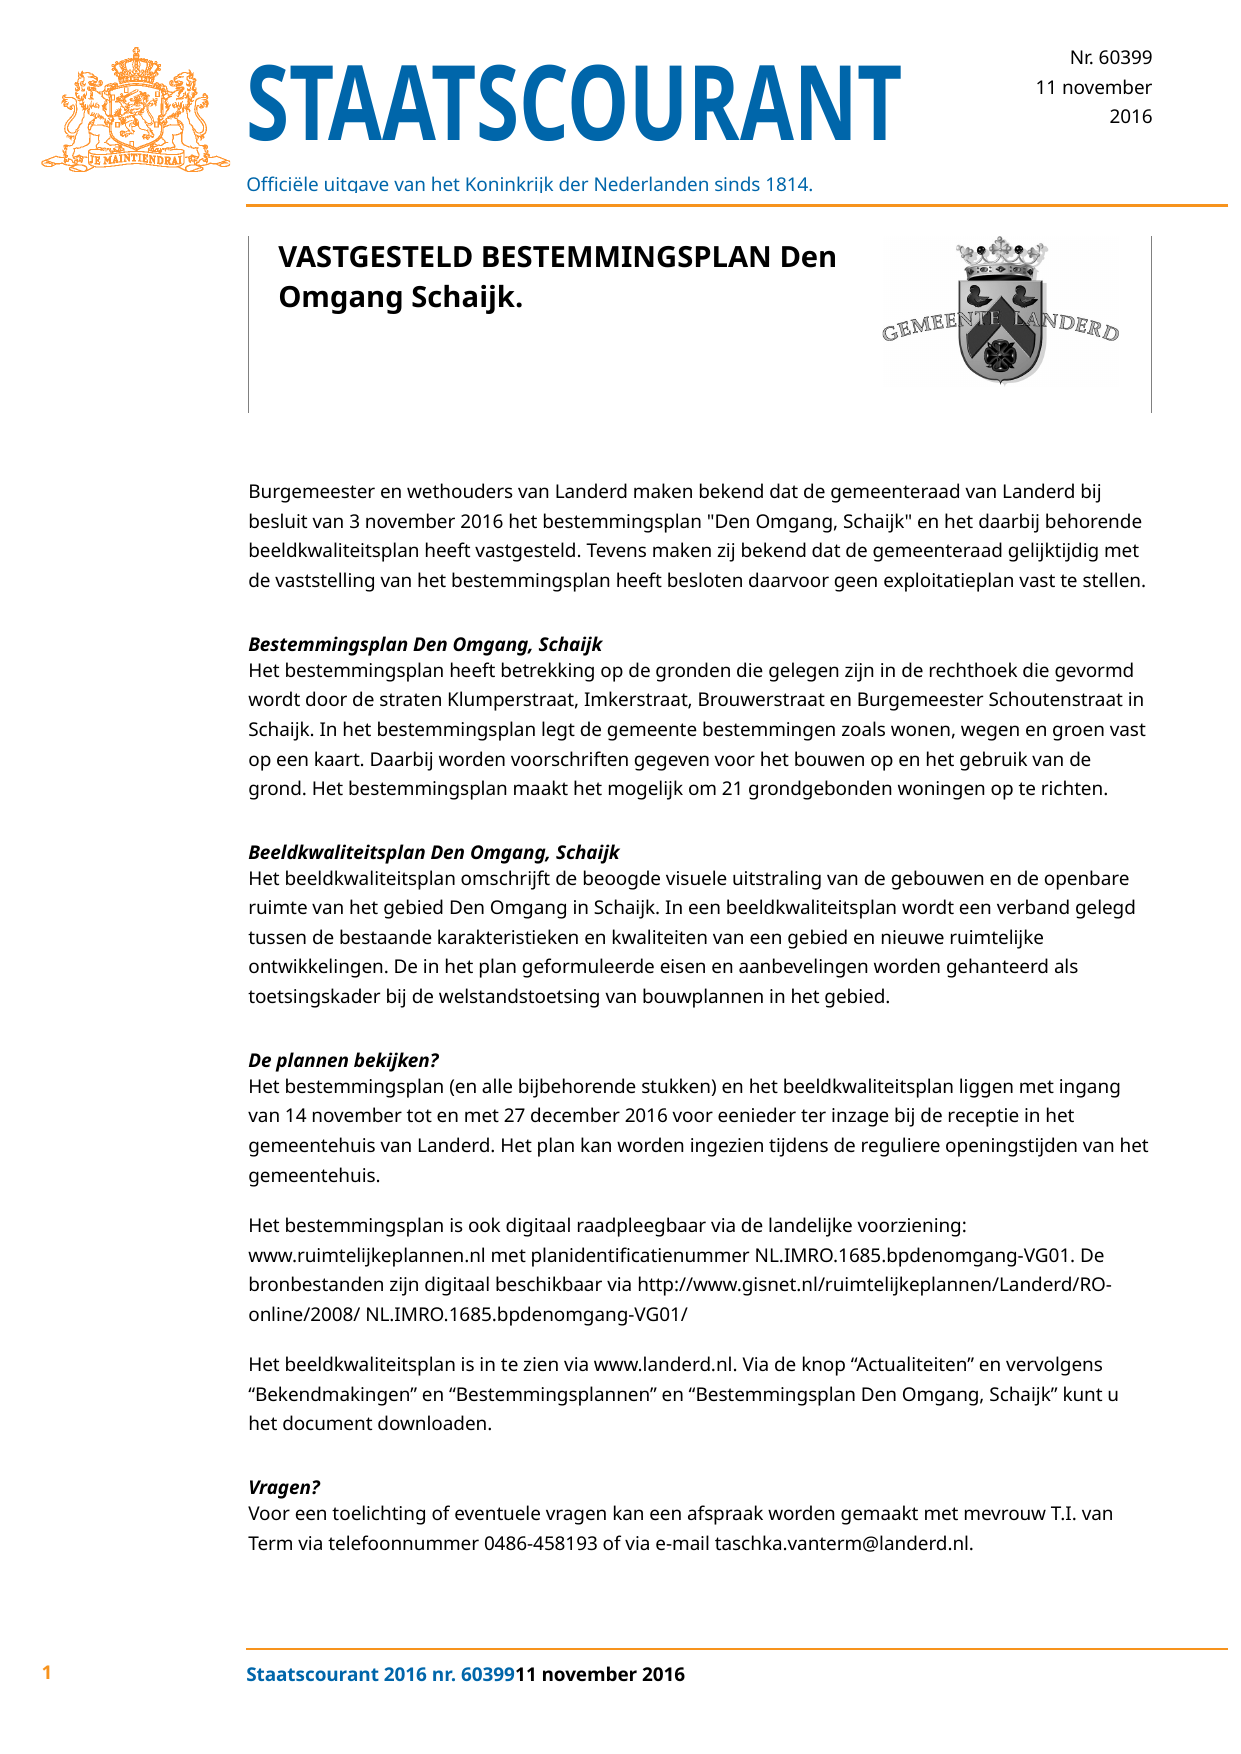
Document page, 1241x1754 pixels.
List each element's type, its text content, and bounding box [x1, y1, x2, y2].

text Het bestemmingsplan (en alle bijbehorende stukken) en het beeldkwaliteitsplan liggen met ingang van 14 november tot en met 27 december 2016 voor eenieder ter inzage bij de receptie in het gemeentehuis van Landerd. Het plan kan worden ingezien tijdens de reguliere openingstijden van het gemeentehuis. [248, 1073, 1152, 1187]
table_header [850, 236, 1151, 413]
text Burgemeester en wethouders van Landerd maken bekend dat de gemeenteraad van Landerd bij besluit van 3 november 2016 het bestemmingsplan "Den Omgang, Schaijk" en het daarbij behorende beeldkwaliteitsplan heeft vastgesteld. Tevens maken zij bekend dat de gemeenteraad gelijktijdig met de vaststelling van het bestemmingsplan heeft besloten daarvoor geen exploitatieplan vast te stellen. [248, 478, 1152, 593]
table_header VASTGESTELD BESTEMMINGSPLAN Den Omgang Schaijk. [249, 236, 850, 413]
picture [882, 236, 1119, 387]
text Voor een toelichting of eventuele vragen kan een afspraak worden gemaakt met mevrouw T.I. van Term via telefoonnummer 0486-458193 of via e-mail taschka.vanterm@landerd.nl. [248, 1500, 1152, 1556]
text Het bestemmingsplan heeft betrekking op de gronden die gelegen zijn in de rechthoek die gevormd wordt door de straten Klumperstraat, Imkerstraat, Brouwerstraat en Burgemeester Schoutenstraat in Schaijk. In het bestemmingsplan legt de gemeente bestemmingen zoals wonen, wegen en groen vast op een kaart. Daarbij worden voorschriften gegeven voor het bouwen op en het gebruik van de grond. Het bestemmingsplan maakt het mogelijk om 21 grondgebonden woningen op te richten. [248, 657, 1152, 801]
text Het bestemmingsplan is ook digitaal raadpleegbaar via de landelijke voorziening: www.ruimtelijkeplannen.nl met planidentificatienummer NL.IMRO.1685.bpdenomgang-VG01. De bronbestanden zijn digitaal beschikbaar via http://www.gisnet.nl/ruimtelijkeplannen/Landerd/RO-online/2008/ NL.IMRO.1685.bpdenomgang-VG01/ [248, 1212, 1152, 1327]
text Beeldkwaliteitsplan Den Omgang, Schaijk [248, 839, 1152, 865]
text Bestemmingsplan Den Omgang, Schaijk [248, 631, 1152, 657]
picture [41, 47, 231, 172]
text Vragen? [248, 1474, 1152, 1500]
text Het beeldkwaliteitsplan omschrijft de beoogde visuele uitstraling van de gebouwen en de openbare ruimte van het gebied Den Omgang in Schaijk. In een beeldkwaliteitsplan wordt een verband gelegd tussen de bestaande karakteristieken en kwaliteiten van een gebied en nieuwe ruimtelijke ontwikkelingen. De in het plan geformuleerde eisen en aanbevelingen worden gehanteerd als toetsingskader bij de welstandstoetsing van bouwplannen in het gebied. [248, 865, 1152, 1009]
text Het beeldkwaliteitsplan is in te zien via www.landerd.nl. Via de knop “Actualiteiten” en vervolgens “Bekendmakingen” en “Bestemmingsplannen” en “Bestemmingsplan Den Omgang, Schaijk” kunt u het document downloaden. [248, 1351, 1152, 1436]
text De plannen bekijken? [248, 1047, 1152, 1073]
